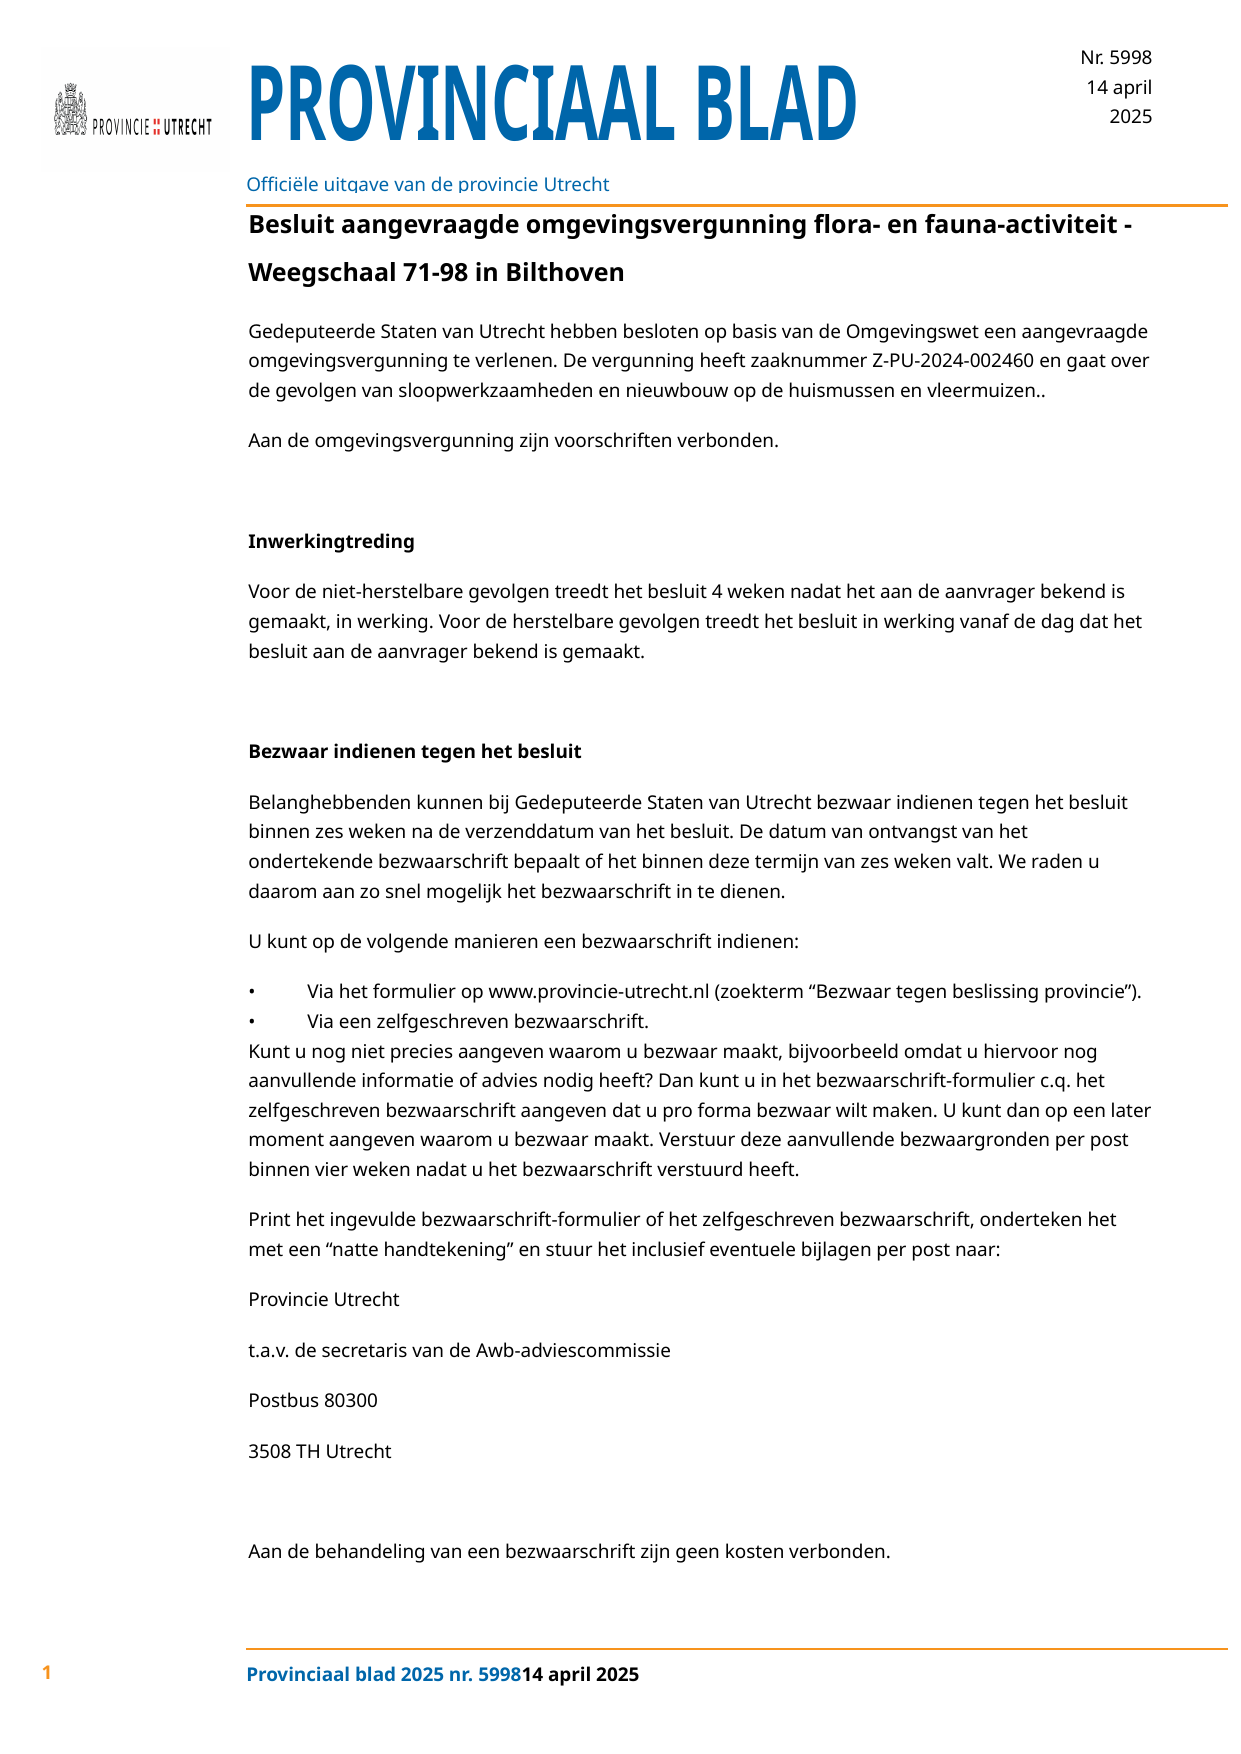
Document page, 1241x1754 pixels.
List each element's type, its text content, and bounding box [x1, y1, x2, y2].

text Print het ingevulde bezwaarschrift-formulier of het zelfgeschreven bezwaarschrift, onderteken het met een “natte handtekening” en stuur het inclusief eventuele bijlagen per post naar: [248, 1207, 1152, 1262]
text Voor de niet-herstelbare gevolgen treedt het besluit 4 weken nadat het aan de aanvrager bekend is gemaakt, in werking. Voor de herstelbare gevolgen treedt het besluit in werking vanaf de dag dat het besluit aan de aanvrager bekend is gemaakt. [248, 579, 1152, 664]
text Belanghebbenden kunnen bij Gedeputeerde Staten van Utrecht bezwaar indienen tegen het besluit binnen zes weken na de verzenddatum van het besluit. De datum van ontvangst van het ondertekende bezwaarschrift bepaalt of het binnen deze termijn van zes weken valt. We raden u daarom aan zo snel mogelijk het bezwaarschrift in te dienen. [248, 789, 1152, 904]
text Inwerkingtreding [248, 528, 1152, 554]
list Via een zelfgeschreven bezwaarschrift. [248, 1008, 1152, 1034]
text U kunt op de volgende manieren een bezwaarschrift indienen: [248, 928, 1152, 954]
text Aan de behandeling van een bezwaarschrift zijn geen kosten verbonden. [248, 1539, 1152, 1564]
list Via het formulier op www.provincie-utrecht.nl (zoekterm “Bezwaar tegen beslissing provincie”). [248, 979, 1152, 1004]
text t.a.v. de secretaris van de Awb-adviescommissie [248, 1337, 1152, 1363]
text Kunt u nog niet precies aangeven waarom u bezwaar maakt, bijvoorbeeld omdat u hiervoor nog aanvullende informatie of advies nodig heeft? Dan kunt u in het bezwaarschrift-formulier c.q. het zelfgeschreven bezwaarschrift aangeven dat u pro forma bezwaar wilt maken. U kunt dan op een later moment aangeven waarom u bezwaar maakt. Verstuur deze aanvullende bezwaargronden per post binnen vier weken nadat u het bezwaarschrift verstuurd heeft. [248, 1038, 1152, 1182]
text Postbus 80300 [248, 1387, 1152, 1413]
text Provincie Utrecht [248, 1287, 1152, 1312]
picture [41, 47, 231, 172]
text Besluit aangevraagde omgevingsvergunning flora- en fauna-activiteit - Weegschaal 71-98 in Bilthoven [248, 207, 1152, 288]
text 3508 TH Utrecht [248, 1438, 1152, 1464]
text Aan de omgevingsvergunning zijn voorschriften verbonden. [248, 427, 1152, 453]
text Bezwaar indienen tegen het besluit [248, 739, 1152, 764]
text Gedeputeerde Staten van Utrecht hebben besloten op basis van de Omgevingswet een aangevraagde omgevingsvergunning te verlenen. De vergunning heeft zaaknummer Z-PU-2024-002460 en gaat over de gevolgen van sloopwerkzaamheden en nieuwbouw op de huismussen en vleermuizen.. [248, 318, 1152, 403]
